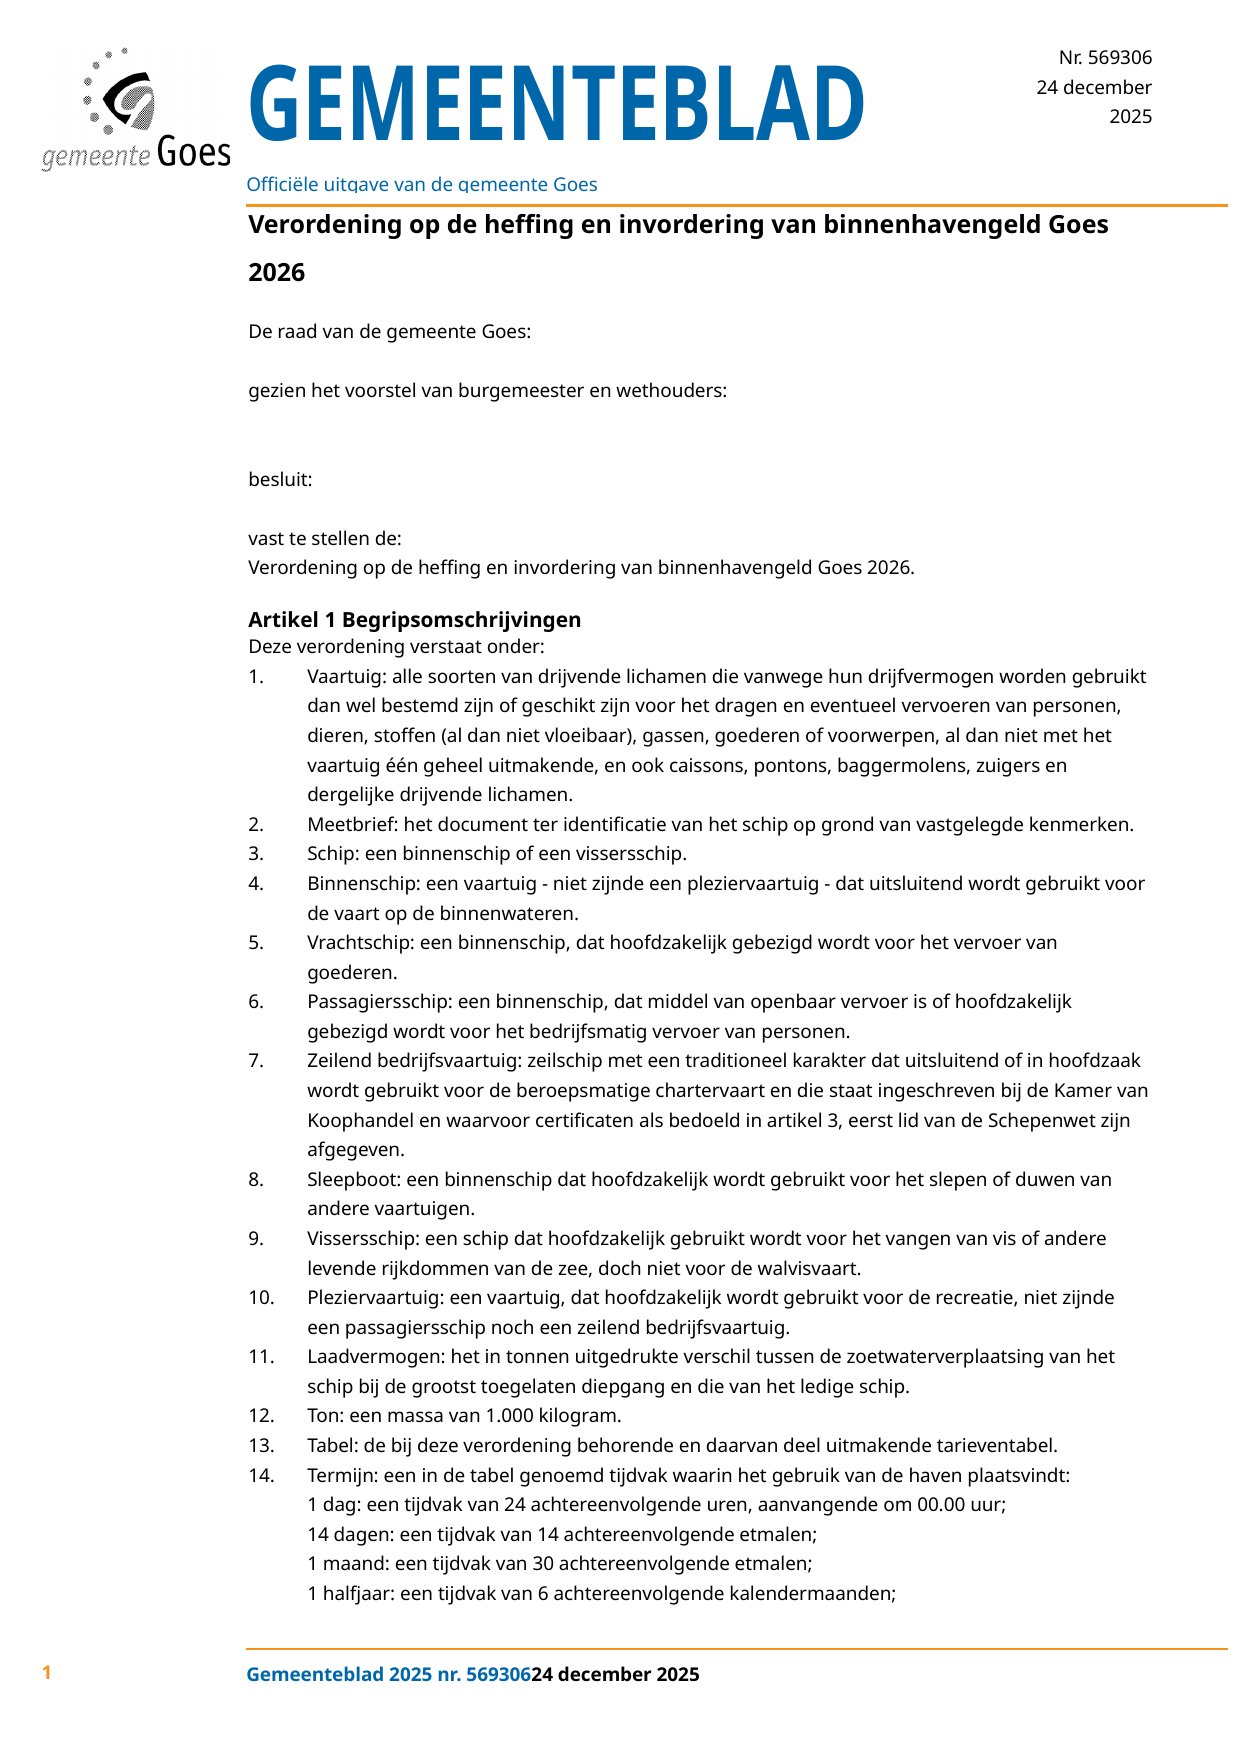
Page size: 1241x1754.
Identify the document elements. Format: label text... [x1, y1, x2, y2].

list Ton: een massa van 1.000 kilogram. [248, 1403, 1152, 1428]
list Schip: een binnenschip of een vissersschip. [248, 841, 1152, 866]
list 14 dagen: een tijdvak van 14 achtereenvolgende etmalen; [248, 1521, 1152, 1547]
list Pleziervaartuig: een vaartuig, dat hoofdzakelijk wordt gebruikt voor de recreatie, niet zijnde een passagiersschip noch een zeilend bedrijfsvaartuig. [248, 1284, 1152, 1339]
text besluit: [248, 466, 1152, 492]
list Meetbrief: het document ter identificatie van het schip op grond van vastgelegde kenmerken. [248, 811, 1152, 837]
list Passagiersschip: een binnenschip, dat middel van openbaar vervoer is of hoofdzakelijk gebezigd wordt voor het bedrijfsmatig vervoer van personen. [248, 988, 1152, 1044]
list Vissersschip: een schip dat hoofdzakelijk gebruikt wordt voor het vangen van vis of andere levende rijkdommen van de zee, doch niet voor de walvisvaart. [248, 1225, 1152, 1280]
list 1 maand: een tijdvak van 30 achtereenvolgende etmalen; [248, 1551, 1152, 1576]
text Verordening op de heffing en invordering van binnenhavengeld Goes 2026. [248, 554, 1152, 580]
picture [41, 47, 231, 172]
list Vrachtschip: een binnenschip, dat hoofdzakelijk gebezigd wordt voor het vervoer van goederen. [248, 929, 1152, 984]
list Sleepboot: een binnenschip dat hoofdzakelijk wordt gebruikt voor het slepen of duwen van andere vaartuigen. [248, 1166, 1152, 1221]
text De raad van de gemeente Goes: [248, 318, 1152, 344]
text Artikel 1 Begripsomschrijvingen [248, 605, 1152, 633]
list Binnenschip: een vaartuig - niet zijnde een pleziervaartuig - dat uitsluitend wordt gebruikt voor de vaart op de binnenwateren. [248, 870, 1152, 925]
list Laadvermogen: het in tonnen uitgedrukte verschil tussen de zoetwaterverplaatsing van het schip bij de grootst toegelaten diepgang en die van het ledige schip. [248, 1343, 1152, 1399]
list Vaartuig: alle soorten van drijvende lichamen die vanwege hun drijfvermogen worden gebruikt dan wel bestemd zijn of geschikt zijn voor het dragen en eventueel vervoeren van personen, dieren, stoffen (al dan niet vloeibaar), gassen, goederen of voorwerpen, al dan niet met het vaartuig één geheel uitmakende, en ook caissons, pontons, baggermolens, zuigers en dergelijke drijvende lichamen. [248, 663, 1152, 807]
text Verordening op de heffing en invordering van binnenhavengeld Goes 2026 [248, 207, 1152, 288]
list 1 dag: een tijdvak van 24 achtereenvolgende uren, aanvangende om 00.00 uur; [248, 1491, 1152, 1517]
text vast te stellen de: [248, 525, 1152, 551]
list Tabel: de bij deze verordening behorende en daarvan deel uitmakende tarieventabel. [248, 1432, 1152, 1458]
list 1 halfjaar: een tijdvak van 6 achtereenvolgende kalendermaanden; [248, 1580, 1152, 1606]
text Deze verordening verstaat onder: [248, 633, 1152, 659]
text gezien het voorstel van burgemeester en wethouders: [248, 377, 1152, 403]
list Termijn: een in de tabel genoemd tijdvak waarin het gebruik van de haven plaatsvindt: [248, 1462, 1152, 1487]
list Zeilend bedrijfsvaartuig: zeilschip met een traditioneel karakter dat uitsluitend of in hoofdzaak wordt gebruikt voor de beroepsmatige chartervaart en die staat ingeschreven bij de Kamer van Koophandel en waarvoor certificaten als bedoeld in artikel 3, eerst lid van de Schepenwet zijn afgegeven. [248, 1048, 1152, 1162]
